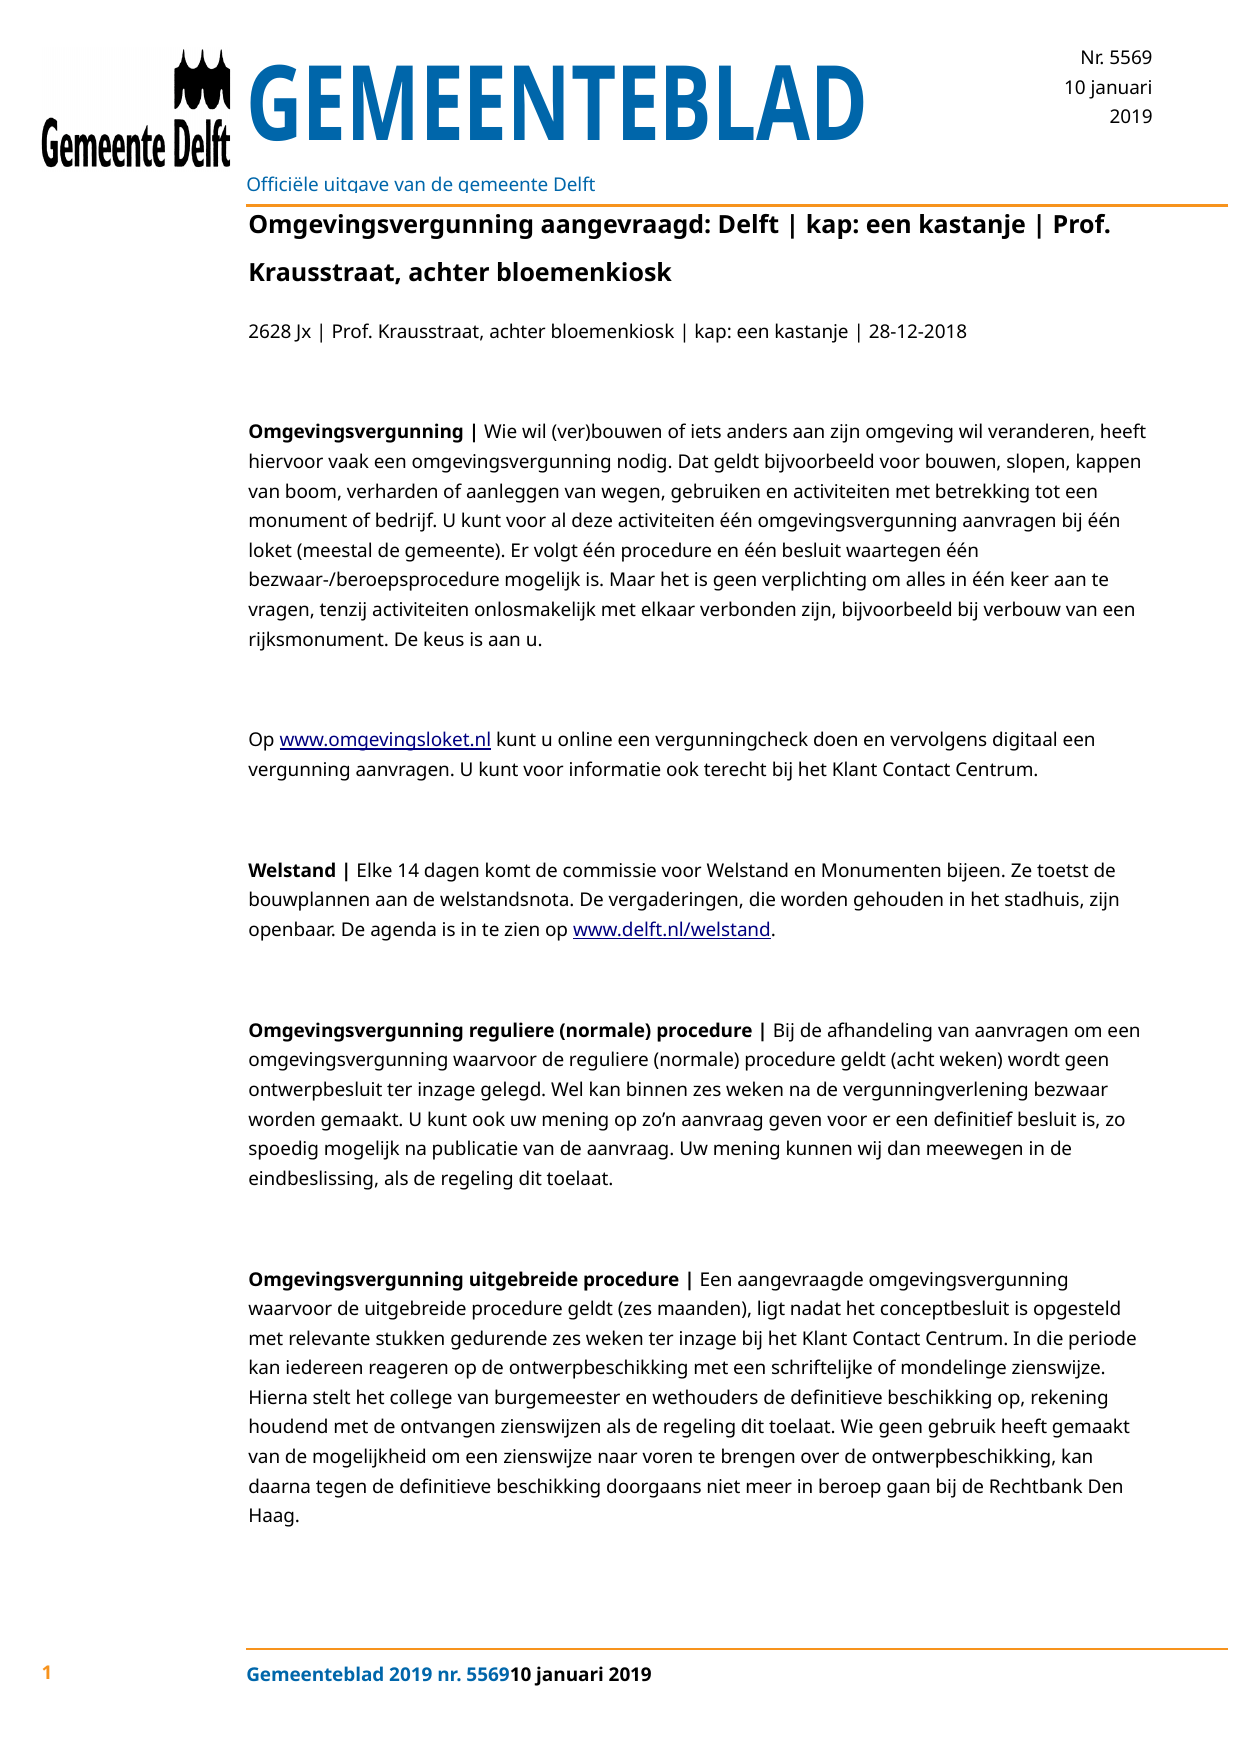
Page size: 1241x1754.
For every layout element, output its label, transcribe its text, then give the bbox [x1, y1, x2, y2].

text 2628 Jx | Prof. Krausstraat, achter bloemenkiosk | kap: een kastanje | 28-12-2018 [248, 318, 1152, 344]
text Omgevingsvergunning uitgebreide procedure | Een aangevraagde omgevingsvergunning waarvoor de uitgebreide procedure geldt (zes maanden), ligt nadat het conceptbesluit is opgesteld met relevante stukken gedurende zes weken ter inzage bij het Klant Contact Centrum. In die periode kan iedereen reageren op de ontwerpbeschikking met een schriftelijke of mondelinge zienswijze. Hierna stelt het college van burgemeester en wethouders de definitieve beschikking op, rekening houdend met de ontvangen zienswijzen als de regeling dit toelaat. Wie geen gebruik heeft gemaakt van de mogelijkheid om een zienswijze naar voren te brengen over de ontwerpbeschikking, kan daarna tegen de definitieve beschikking doorgaans niet meer in beroep gaan bij de Rechtbank Den Haag. [248, 1266, 1152, 1528]
text Op www.omgevingsloket.nl kunt u online een vergunningcheck doen en vervolgens digitaal een vergunning aanvragen. U kunt voor informatie ook terecht bij het Klant Contact Centrum. [248, 727, 1152, 782]
text Omgevingsvergunning aangevraagd: Delft | kap: een kastanje | Prof. Krausstraat, achter bloemenkiosk [248, 207, 1152, 288]
text Welstand | Elke 14 dagen komt de commissie voor Welstand en Monumenten bijeen. Ze toetst de bouwplannen aan de welstandsnota. De vergaderingen, die worden gehouden in het stadhuis, zijn openbaar. De agenda is in te zien op www.delft.nl/welstand. [248, 857, 1152, 942]
text Omgevingsvergunning | Wie wil (ver)bouwen of iets anders aan zijn omgeving wil veranderen, heeft hiervoor vaak een omgevingsvergunning nodig. Dat geldt bijvoorbeeld voor bouwen, slopen, kappen van boom, verharden of aanleggen van wegen, gebruiken en activiteiten met betrekking tot een monument of bedrijf. U kunt voor al deze activiteiten één omgevingsvergunning aanvragen bij één loket (meestal de gemeente). Er volgt één procedure en één besluit waartegen één bezwaar-/beroepsprocedure mogelijk is. Maar het is geen verplichting om alles in één keer aan te vragen, tenzij activiteiten onlosmakelijk met elkaar verbonden zijn, bijvoorbeeld bij verbouw van een rijksmonument. De keus is aan u. [248, 419, 1152, 652]
text Omgevingsvergunning reguliere (normale) procedure | Bij de afhandeling van aanvragen om een omgevingsvergunning waarvoor de reguliere (normale) procedure geldt (acht weken) wordt geen ontwerpbesluit ter inzage gelegd. Wel kan binnen zes weken na de vergunningverlening bezwaar worden gemaakt. U kunt ook uw mening op zo’n aanvraag geven voor er een definitief besluit is, zo spoedig mogelijk na publicatie van de aanvraag. Uw mening kunnen wij dan meewegen in de eindbeslissing, als de regeling dit toelaat. [248, 1017, 1152, 1191]
picture [41, 47, 231, 172]
